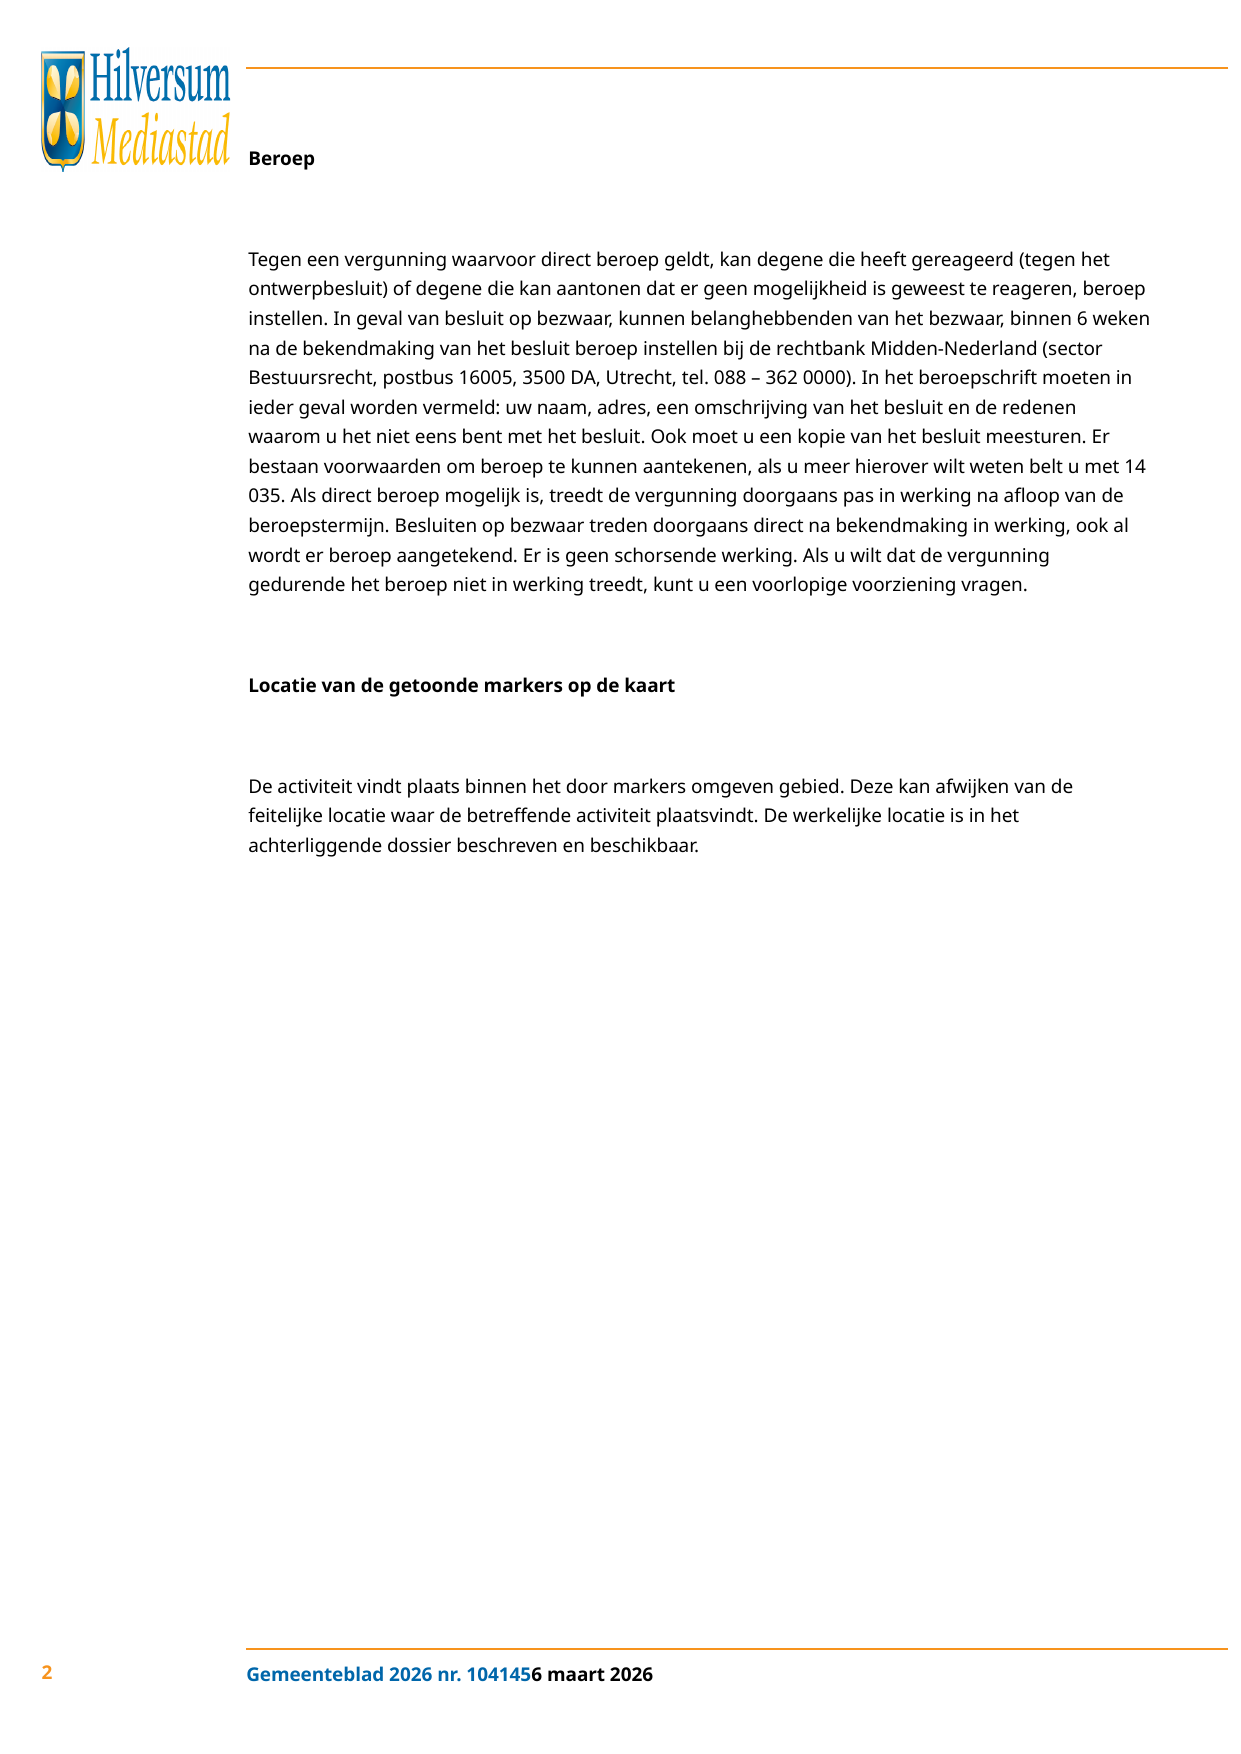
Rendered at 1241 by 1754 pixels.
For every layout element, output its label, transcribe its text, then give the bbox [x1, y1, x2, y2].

text Tegen een vergunning waarvoor direct beroep geldt, kan degene die heeft gereageerd (tegen het ontwerpbesluit) of degene die kan aantonen dat er geen mogelijkheid is geweest te reageren, beroep instellen. In geval van besluit op bezwaar, kunnen belanghebbenden van het bezwaar, binnen 6 weken na de bekendmaking van het besluit beroep instellen bij de rechtbank Midden-Nederland (sector Bestuursrecht, postbus 16005, 3500 DA, Utrecht, tel. 088 – 362 0000). In het beroepschrift moeten in ieder geval worden vermeld: uw naam, adres, een omschrijving van het besluit en de redenen waarom u het niet eens bent met het besluit. Ook moet u een kopie van het besluit meesturen. Er bestaan voorwaarden om beroep te kunnen aantekenen, als u meer hierover wilt weten belt u met 14 035. Als direct beroep mogelijk is, treedt de vergunning doorgaans pas in werking na afloop van de beroepstermijn. Besluiten op bezwaar treden doorgaans direct na bekendmaking in werking, ook al wordt er beroep aangetekend. Er is geen schorsende werking. Als u wilt dat de vergunning gedurende het beroep niet in werking treedt, kunt u een voorlopige voorziening vragen. [248, 246, 1152, 597]
text Locatie van de getoonde markers op de kaart [248, 672, 1152, 698]
picture [41, 47, 231, 172]
text De activiteit vindt plaats binnen het door markers omgeven gebied. Deze kan afwijken van de feitelijke locatie waar de betreffende activiteit plaatsvindt. De werkelijke locatie is in het achterliggende dossier beschreven en beschikbaar. [248, 773, 1152, 858]
text Beroep [248, 145, 1152, 171]
